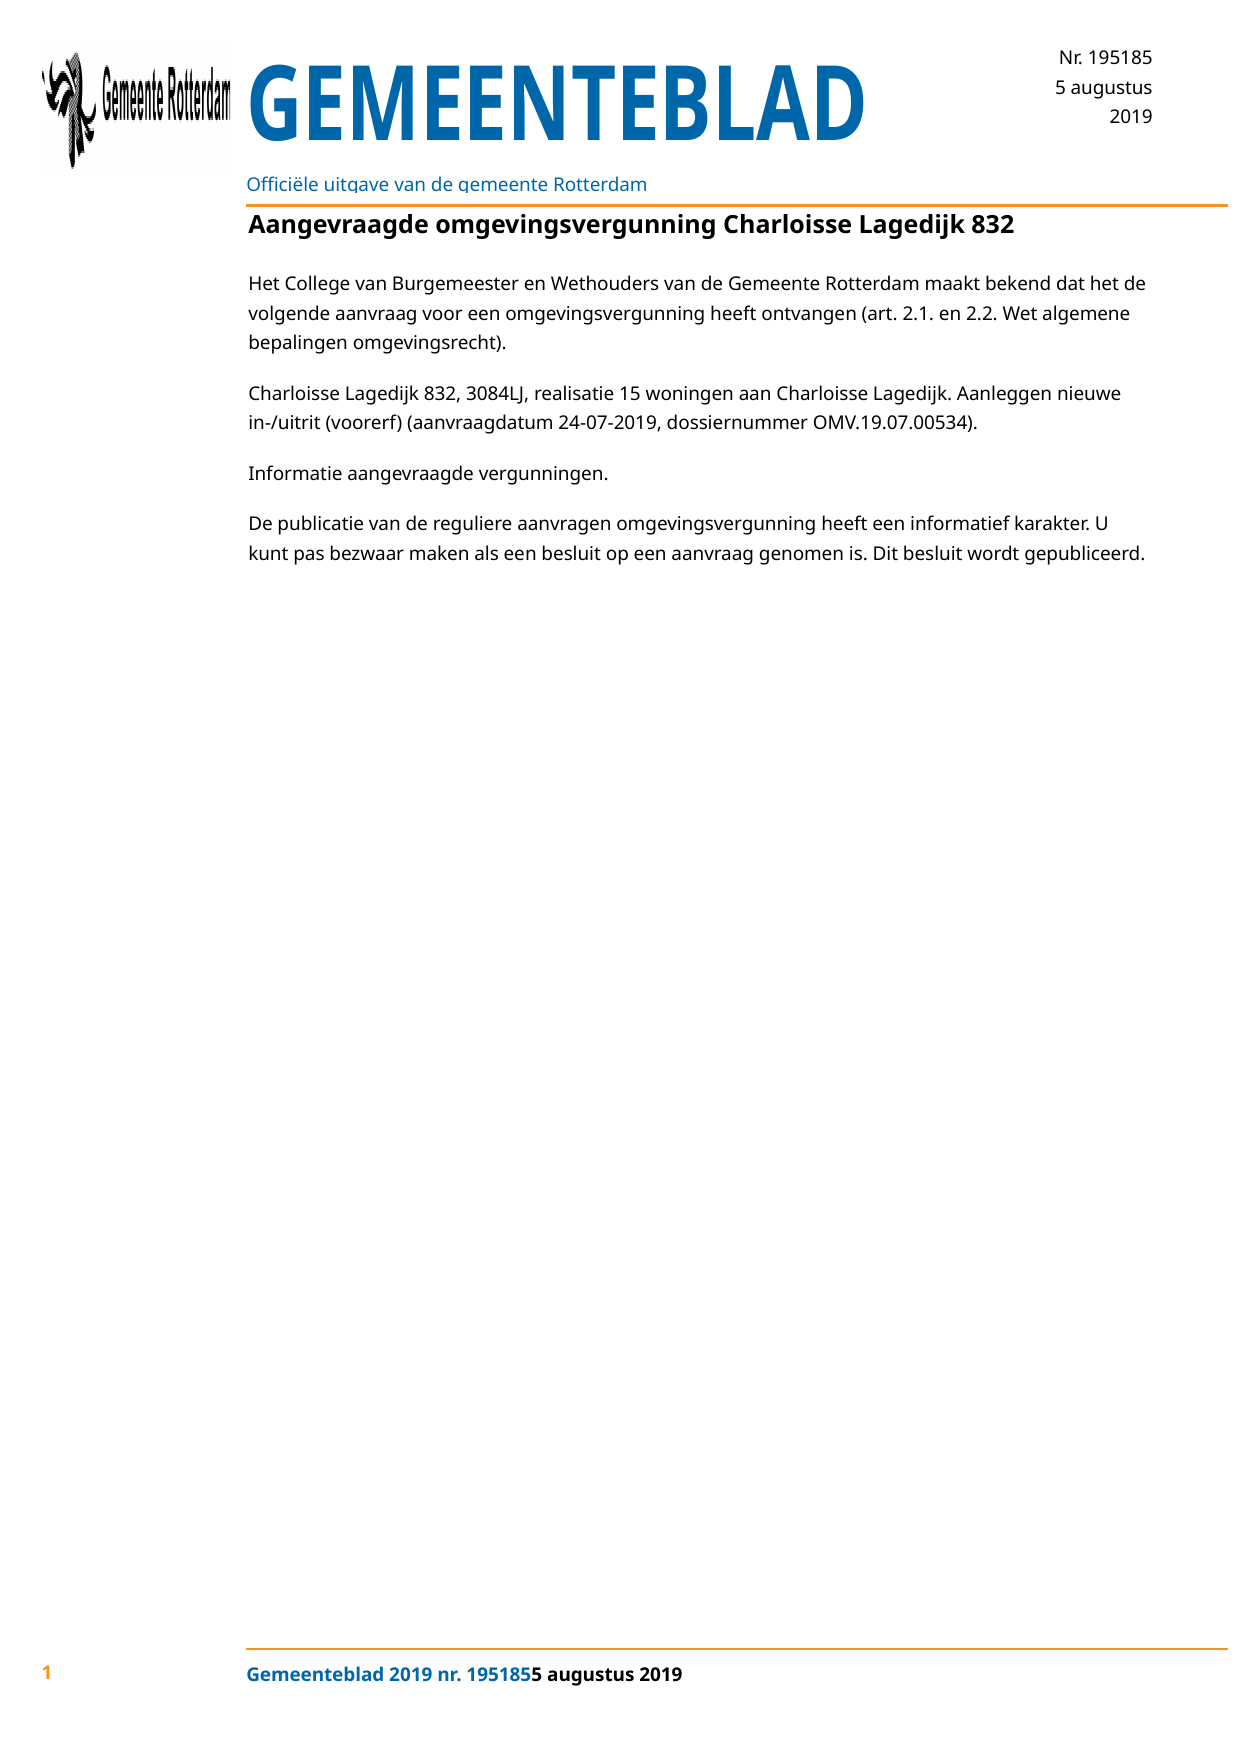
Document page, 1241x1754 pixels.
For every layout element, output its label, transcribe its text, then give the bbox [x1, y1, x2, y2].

text De publicatie van de reguliere aanvragen omgevingsvergunning heeft een informatief karakter. U kunt pas bezwaar maken als een besluit op een aanvraag genomen is. Dit besluit wordt gepubliceerd. [248, 510, 1152, 566]
text Het College van Burgemeester en Wethouders van de Gemeente Rotterdam maakt bekend dat het de volgende aanvraag voor een omgevingsvergunning heeft ontvangen (art. 2.1. en 2.2. Wet algemene bepalingen omgevingsrecht). [248, 270, 1152, 355]
text Informatie aangevraagde vergunningen. [248, 460, 1152, 486]
text Charloisse Lagedijk 832, 3084LJ, realisatie 15 woningen aan Charloisse Lagedijk. Aanleggen nieuwe in-/uitrit (voorerf) (aanvraagdatum 24-07-2019, dossiernummer OMV.19.07.00534). [248, 380, 1152, 435]
picture [41, 47, 231, 172]
text Aangevraagde omgevingsvergunning Charloisse Lagedijk 832 [248, 207, 1152, 241]
